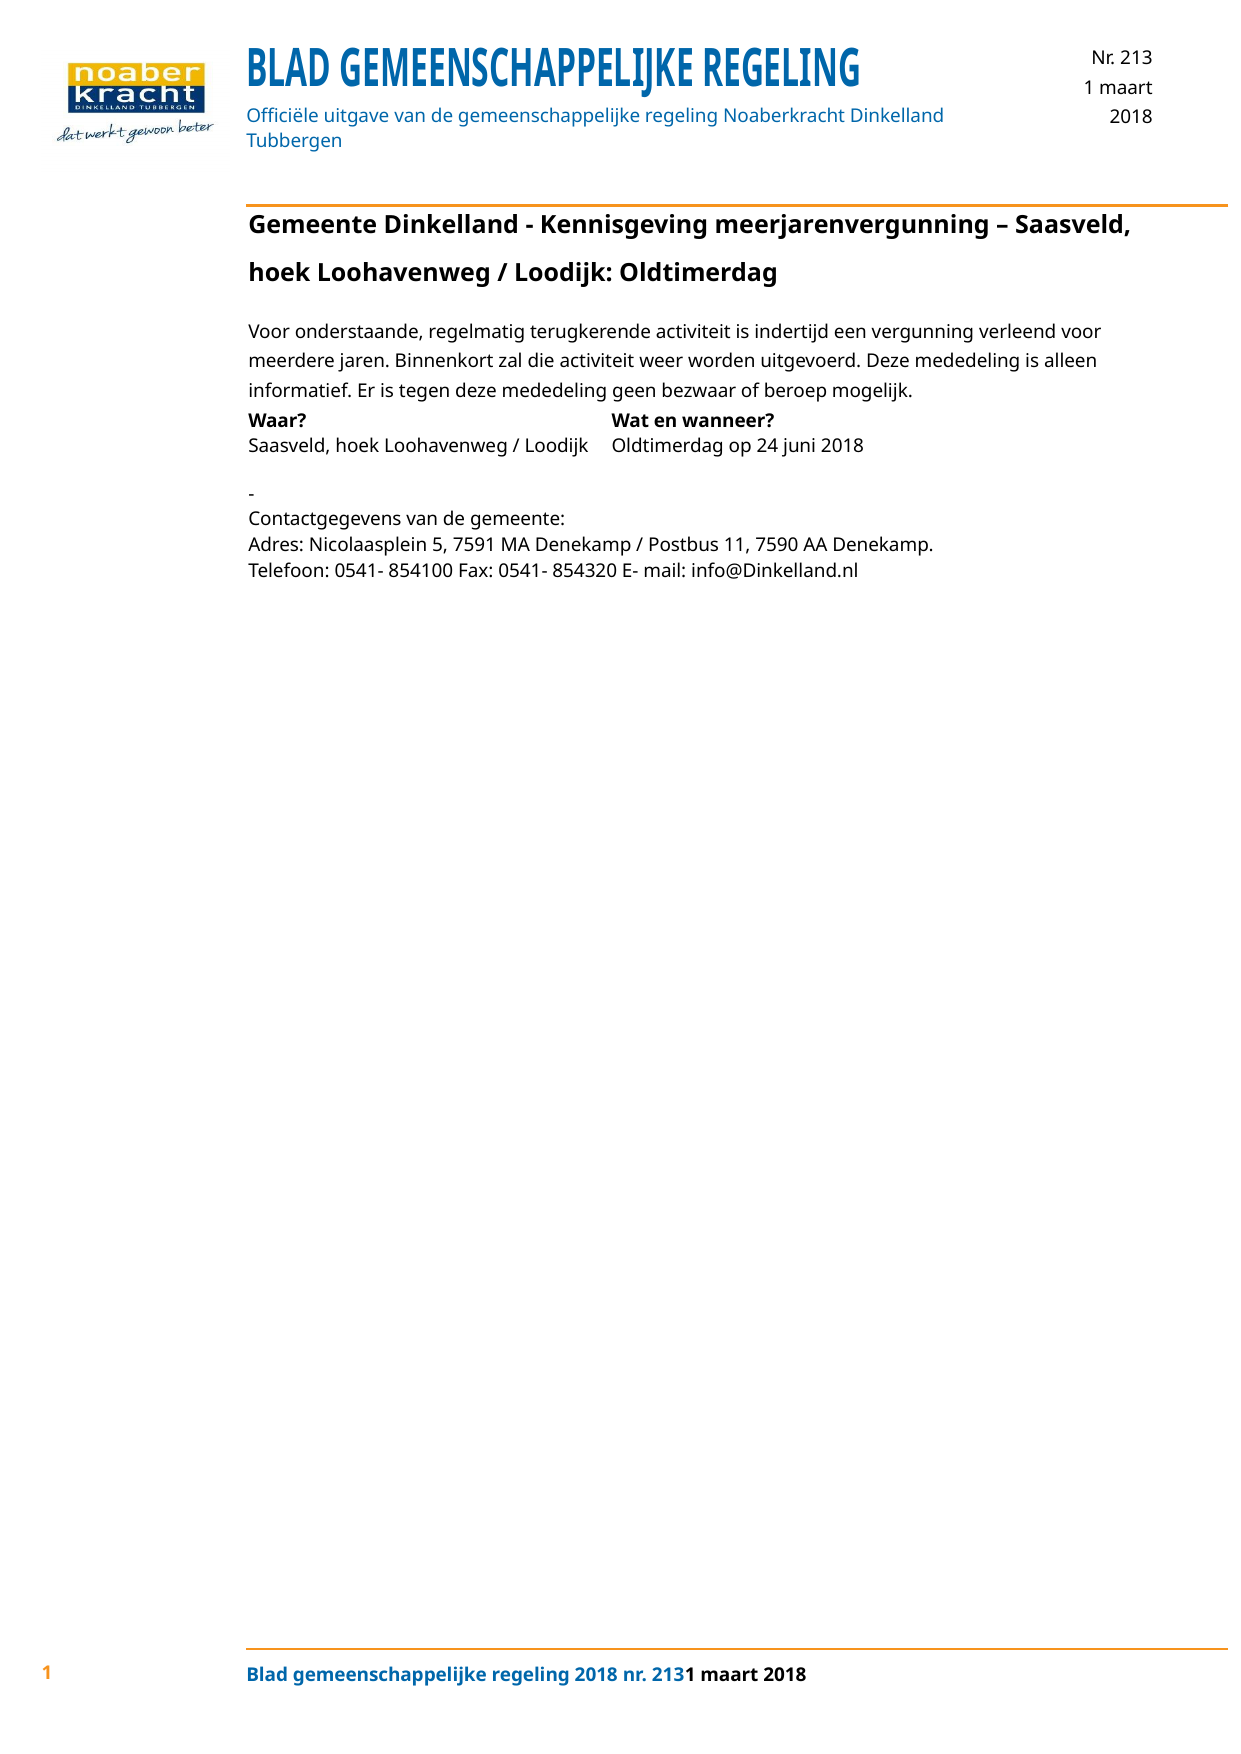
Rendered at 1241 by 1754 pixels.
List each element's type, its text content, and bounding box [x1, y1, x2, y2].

text Gemeente Dinkelland - Kennisgeving meerjarenvergunning – Saasveld, hoek Loohavenweg / Loodijk: Oldtimerdag [248, 207, 1152, 288]
table_header Waar? [248, 407, 611, 432]
text - [248, 480, 1152, 505]
table_cell Saasveld, hoek Loohavenweg / Loodijk [248, 433, 611, 458]
text Adres: Nicolaasplein 5, 7591 MA Denekamp / Postbus 11, 7590 AA Denekamp. [248, 531, 1152, 557]
text Telefoon: 0541- 854100 Fax: 0541- 854320 E- mail: info@Dinkelland.nl [248, 557, 1152, 583]
table_cell Oldtimerdag op 24 juni 2018 [611, 433, 1152, 458]
text Contactgegevens van de gemeente: [248, 505, 1152, 531]
picture [41, 47, 231, 172]
table_header Wat en wanneer? [611, 407, 1152, 432]
text Voor onderstaande, regelmatig terugkerende activiteit is indertijd een vergunning verleend voor meerdere jaren. Binnenkort zal die activiteit weer worden uitgevoerd. Deze mededeling is alleen informatief. Er is tegen deze mededeling geen bezwaar of beroep mogelijk. [248, 318, 1152, 403]
